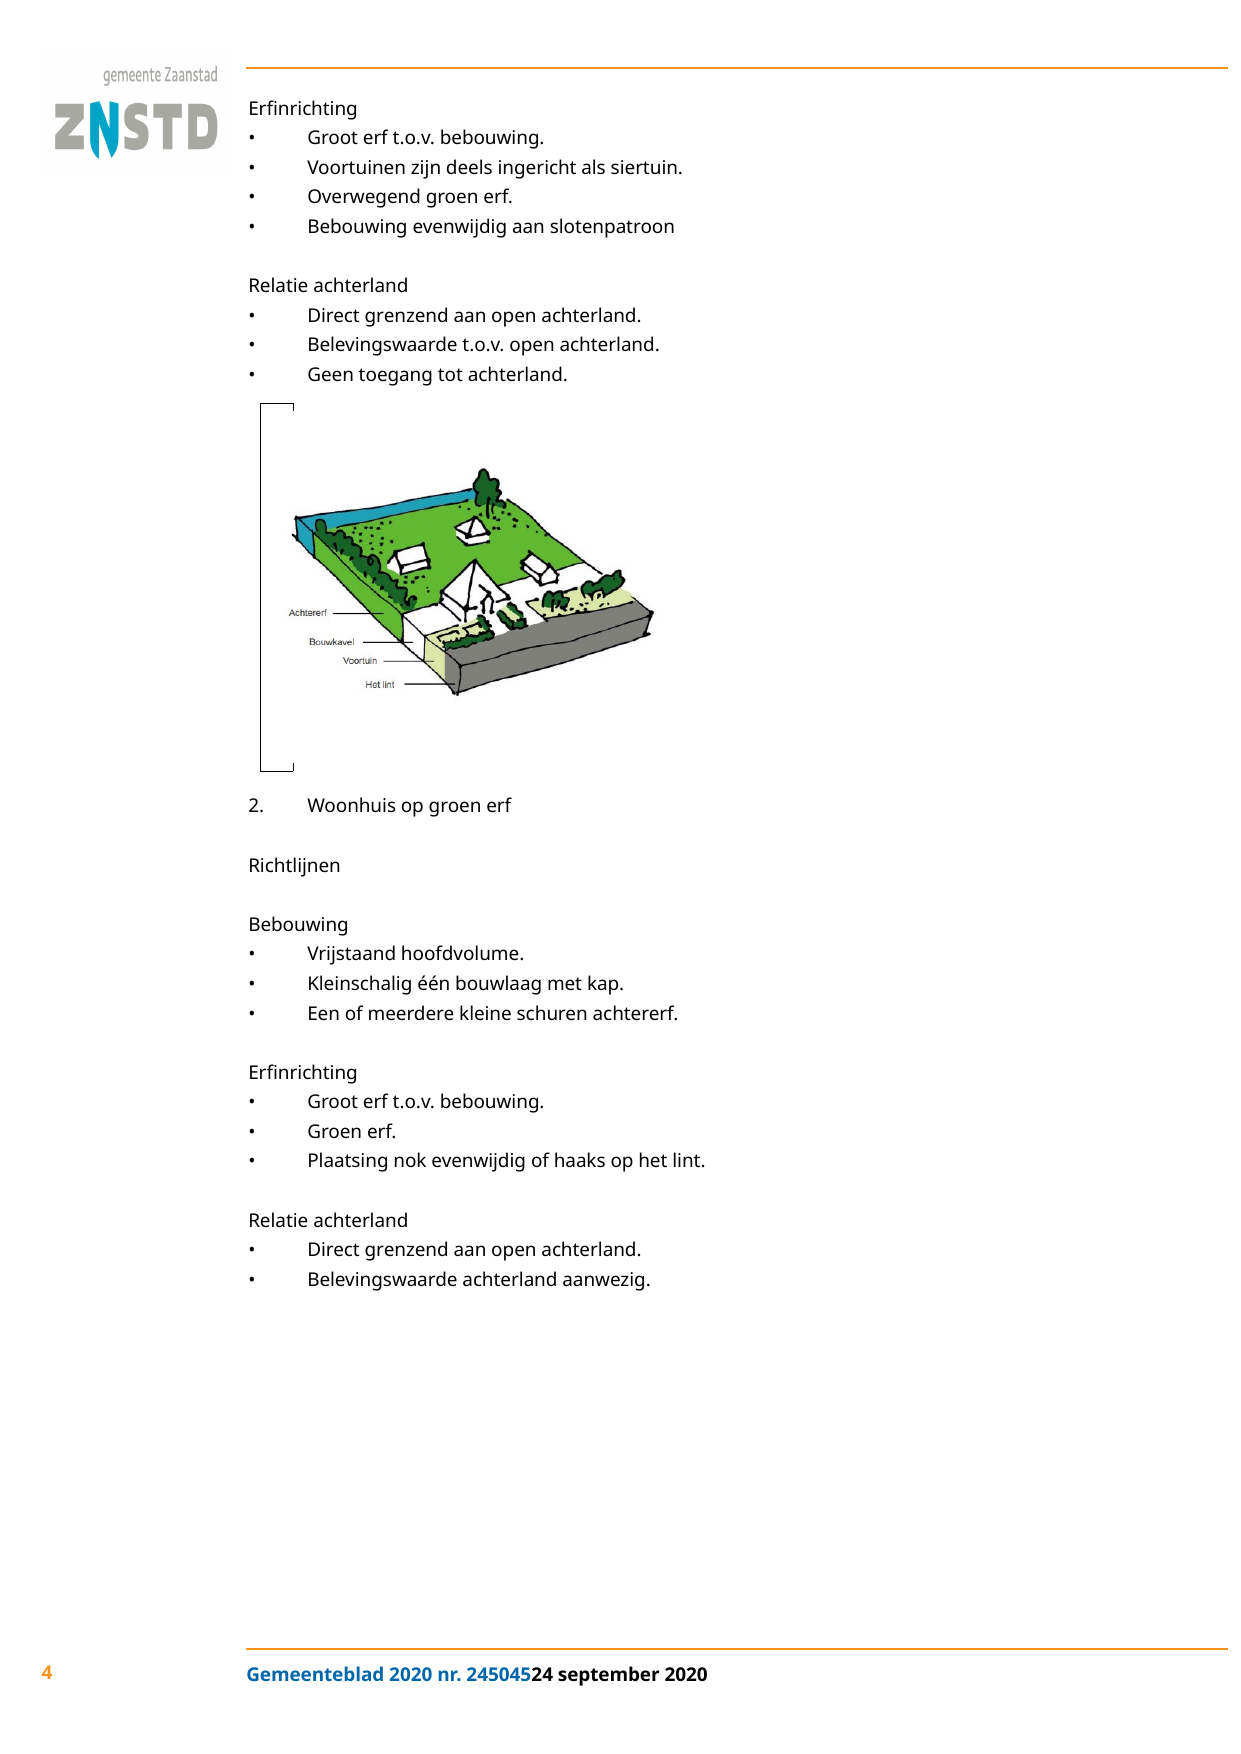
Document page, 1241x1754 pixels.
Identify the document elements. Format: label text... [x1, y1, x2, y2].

list Belevingswaarde achterland aanwezig. [248, 1266, 1152, 1292]
list Plaatsing nok evenwijdig of haaks op het lint. [248, 1148, 1152, 1173]
list Direct grenzend aan open achterland. [248, 1236, 1152, 1262]
list Groot erf t.o.v. bebouwing. [248, 1088, 1152, 1114]
list Direct grenzend aan open achterland. [248, 302, 1152, 328]
text Erfinrichting [248, 1059, 1152, 1084]
picture [41, 47, 231, 172]
list Kleinschalig één bouwlaag met kap. [248, 970, 1152, 996]
text Relatie achterland [248, 272, 1152, 298]
list Vrijstaand hoofdvolume. [248, 941, 1152, 966]
text Richtlijnen [248, 852, 1152, 877]
list Bebouwing evenwijdig aan slotenpatroon [248, 213, 1152, 239]
list Groen erf. [248, 1118, 1152, 1144]
list Een of meerdere kleine schuren achtererf. [248, 1000, 1152, 1025]
text Erfinrichting [248, 95, 1152, 121]
text Bebouwing [248, 911, 1152, 937]
list Belevingswaarde t.o.v. open achterland. [248, 331, 1152, 357]
list Overwegend groen erf. [248, 183, 1152, 209]
list Geen toegang tot achterland. [248, 361, 1152, 387]
list Woonhuis op groen erf [248, 793, 1152, 818]
picture [268, 411, 683, 763]
text Relatie achterland [248, 1207, 1152, 1232]
list Groot erf t.o.v. bebouwing. [248, 124, 1152, 150]
list Voortuinen zijn deels ingericht als siertuin. [248, 154, 1152, 180]
